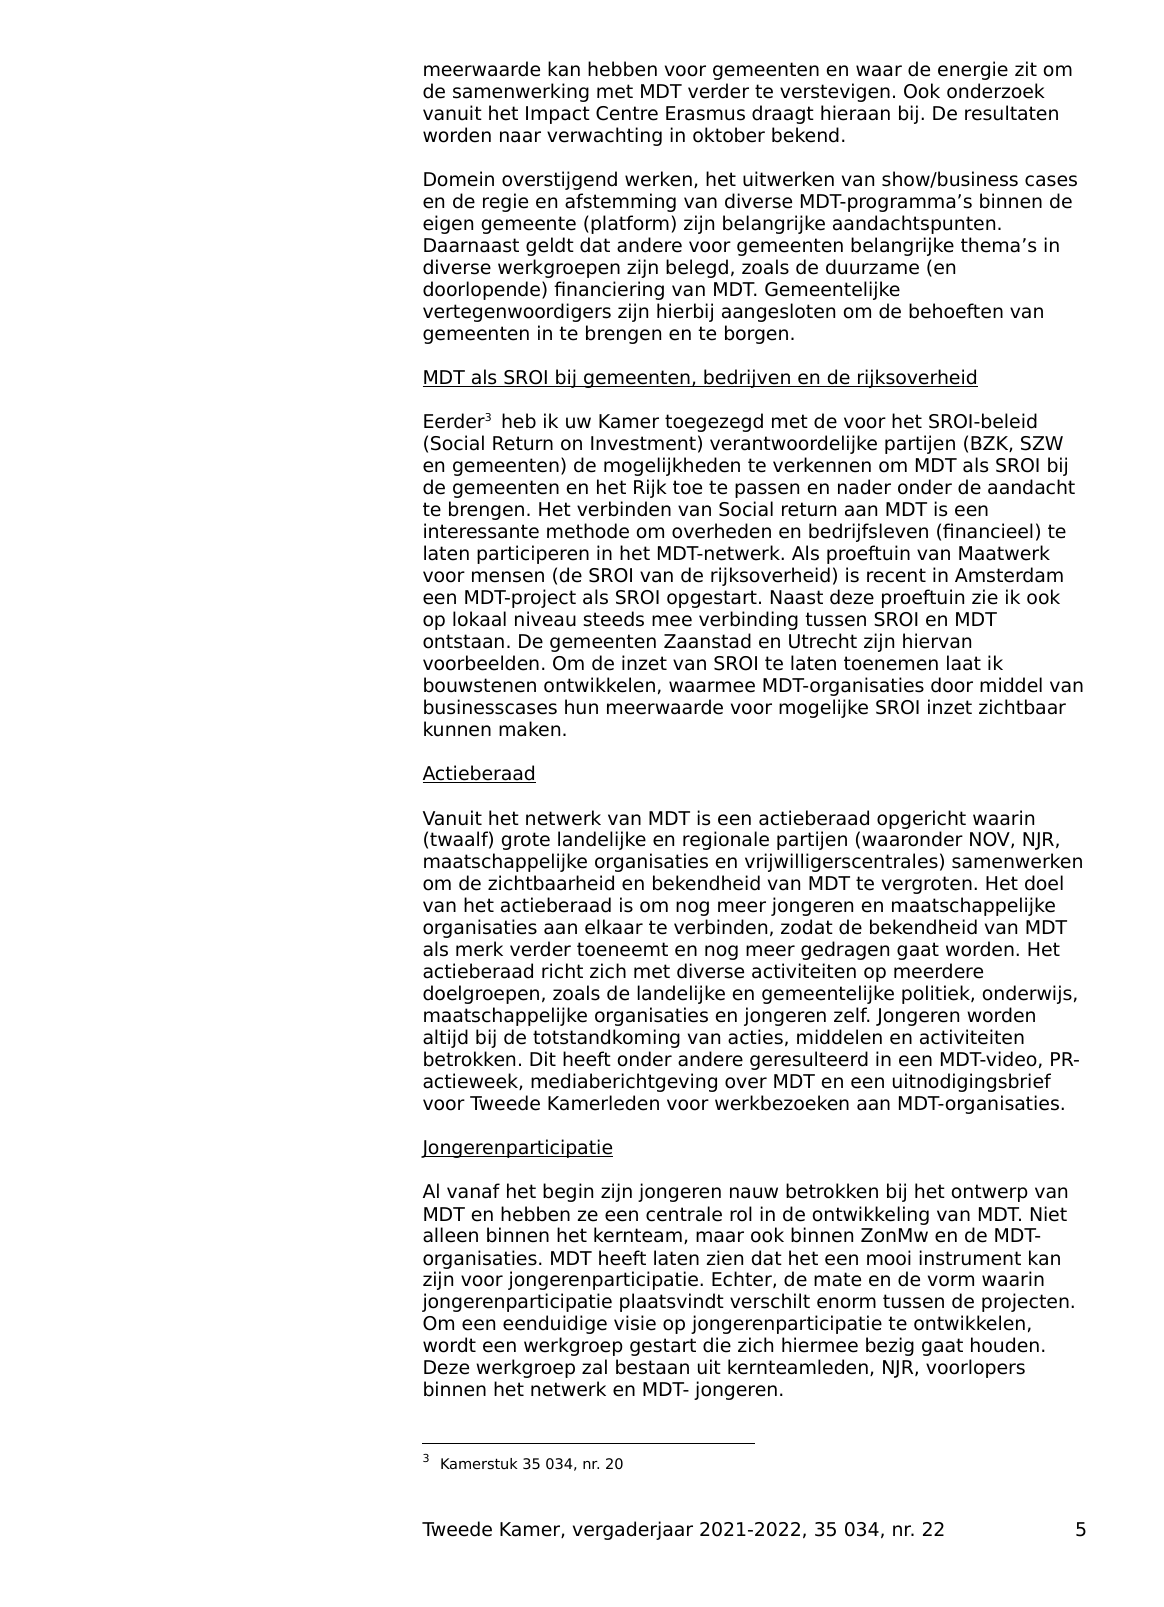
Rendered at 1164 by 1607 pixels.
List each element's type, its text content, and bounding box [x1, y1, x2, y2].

text Kamerstuk 35 034, nr. 20 [422, 1452, 1087, 1474]
subtitle MDT als SROI bij gemeenten, bedrijven en de rijksoverheid [422, 367, 1087, 389]
text Domein overstijgend werken, het uitwerken van show/business cases en de regie en afstemming van diverse MDT-programma’s binnen de eigen gemeente (platform) zijn belangrijke aandachtspunten. Daarnaast geldt dat andere voor gemeenten belangrijke thema’s in diverse werkgroepen zijn belegd, zoals de duurzame (en doorlopende) financiering van MDT. Gemeentelijke vertegenwoordigers zijn hierbij aangesloten om de behoeften van gemeenten in te brengen en te borgen. [422, 169, 1087, 345]
text Eerder heb ik uw Kamer toegezegd met de voor het SROI-beleid (Social Return on Investment) verantwoordelijke partijen (BZK, SZW en gemeenten) de mogelijkheden te verkennen om MDT als SROI bij de gemeenten en het Rijk toe te passen en nader onder de aandacht te brengen. Het verbinden van Social return aan MDT is een interessante methode om overheden en bedrijfsleven (financieel) te laten participeren in het MDT-netwerk. Als proeftuin van Maatwerk voor mensen (de SROI van de rijksoverheid) is recent in Amsterdam een MDT-project als SROI opgestart. Naast deze proeftuin zie ik ook op lokaal niveau steeds mee verbinding tussen SROI en MDT ontstaan. De gemeenten Zaanstad en Utrecht zijn hiervan voorbeelden. Om de inzet van SROI te laten toenemen laat ik bouwstenen ontwikkelen, waarmee MDT-organisaties door middel van businesscases hun meerwaarde voor mogelijke SROI inzet zichtbaar kunnen maken. [422, 411, 1087, 741]
text meerwaarde kan hebben voor gemeenten en waar de energie zit om de samenwerking met MDT verder te verstevigen. Ook onderzoek vanuit het Impact Centre Erasmus draagt hieraan bij. De resultaten worden naar verwachting in oktober bekend. [422, 59, 1087, 147]
subtitle Actieberaad [422, 763, 1087, 785]
subtitle Jongerenparticipatie [422, 1137, 1087, 1159]
text Vanuit het netwerk van MDT is een actieberaad opgericht waarin (twaalf) grote landelijke en regionale partijen (waaronder NOV, NJR, maatschappelijke organisaties en vrijwilligerscentrales) samenwerken om de zichtbaarheid en bekendheid van MDT te vergroten. Het doel van het actieberaad is om nog meer jongeren en maatschappelijke organisaties aan elkaar te verbinden, zodat de bekendheid van MDT als merk verder toeneemt en nog meer gedragen gaat worden. Het actieberaad richt zich met diverse activiteiten op meerdere doelgroepen, zoals de landelijke en gemeentelijke politiek, onderwijs, maatschappelijke organisaties en jongeren zelf. Jongeren worden altijd bij de totstandkoming van acties, middelen en activiteiten betrokken. Dit heeft onder andere geresulteerd in een MDT-video, PR-actieweek, mediaberichtgeving over MDT en een uitnodigingsbrief voor Tweede Kamerleden voor werkbezoeken aan MDT-organisaties. [422, 807, 1087, 1115]
text Al vanaf het begin zijn jongeren nauw betrokken bij het ontwerp van MDT en hebben ze een centrale rol in de ontwikkeling van MDT. Niet alleen binnen het kernteam, maar ook binnen ZonMw en de MDT-organisaties. MDT heeft laten zien dat het een mooi instrument kan zijn voor jongerenparticipatie. Echter, de mate en de vorm waarin jongerenparticipatie plaatsvindt verschilt enorm tussen de projecten. Om een eenduidige visie op jongerenparticipatie te ontwikkelen, wordt een werkgroep gestart die zich hiermee bezig gaat houden. Deze werkgroep zal bestaan uit kernteamleden, NJR, voorlopers binnen het netwerk en MDT- jongeren. [422, 1181, 1087, 1401]
